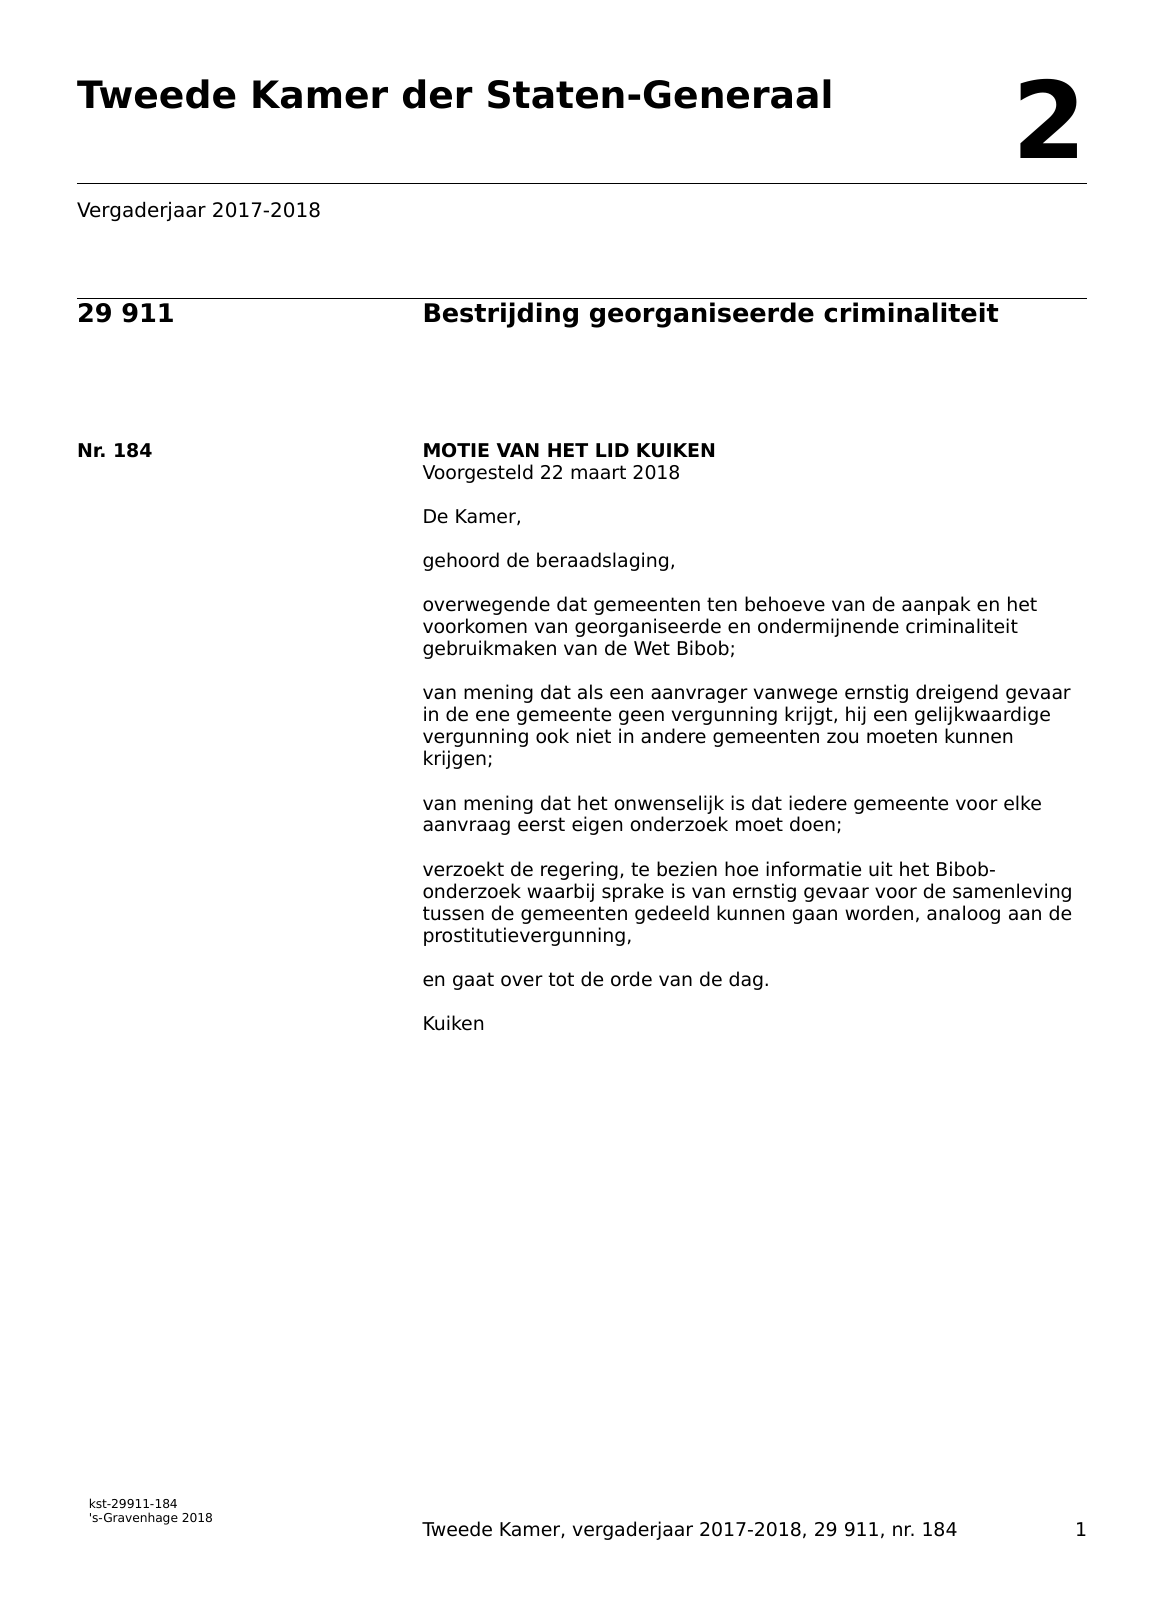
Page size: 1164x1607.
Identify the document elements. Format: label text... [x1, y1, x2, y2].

text gehoord de beraadslaging, [422, 550, 1087, 572]
text en gaat over tot de orde van de dag. [422, 969, 1087, 991]
subtitle Nr. 184 MOTIE VAN HET LID KUIKEN [77, 440, 1087, 462]
table_header 2 [886, 59, 1087, 183]
text overwegende dat gemeenten ten behoeve van de aanpak en het voorkomen van georganiseerde en ondermijnende criminaliteit gebruikmaken van de Wet Bibob; [422, 594, 1087, 660]
text van mening dat als een aanvrager vanwege ernstig dreigend gevaar in de ene gemeente geen vergunning krijgt, hij een gelijkwaardige vergunning ook niet in andere gemeenten zou moeten kunnen krijgen; [422, 682, 1087, 770]
text kst-29911-184 [88, 1497, 323, 1511]
text van mening dat het onwenselijk is dat iedere gemeente voor elke aanvraag eerst eigen onderzoek moet doen; [422, 792, 1087, 836]
table_cell Vergaderjaar 2017-2018 [77, 184, 1087, 298]
text De Kamer, [422, 506, 1087, 528]
table_header Tweede Kamer der Staten-Generaal [77, 59, 886, 183]
text 's-Gravenhage 2018 [88, 1511, 323, 1525]
text Voorgesteld 22 maart 2018 [422, 462, 1087, 484]
subtitle 29 911 Bestrijding georganiseerde criminaliteit [77, 299, 1087, 329]
text Kuiken [422, 1013, 1087, 1035]
text verzoekt de regering, te bezien hoe informatie uit het Bibob-onderzoek waarbij sprake is van ernstig gevaar voor de samenleving tussen de gemeenten gedeeld kunnen gaan worden, analoog aan de prostitutievergunning, [422, 858, 1087, 946]
